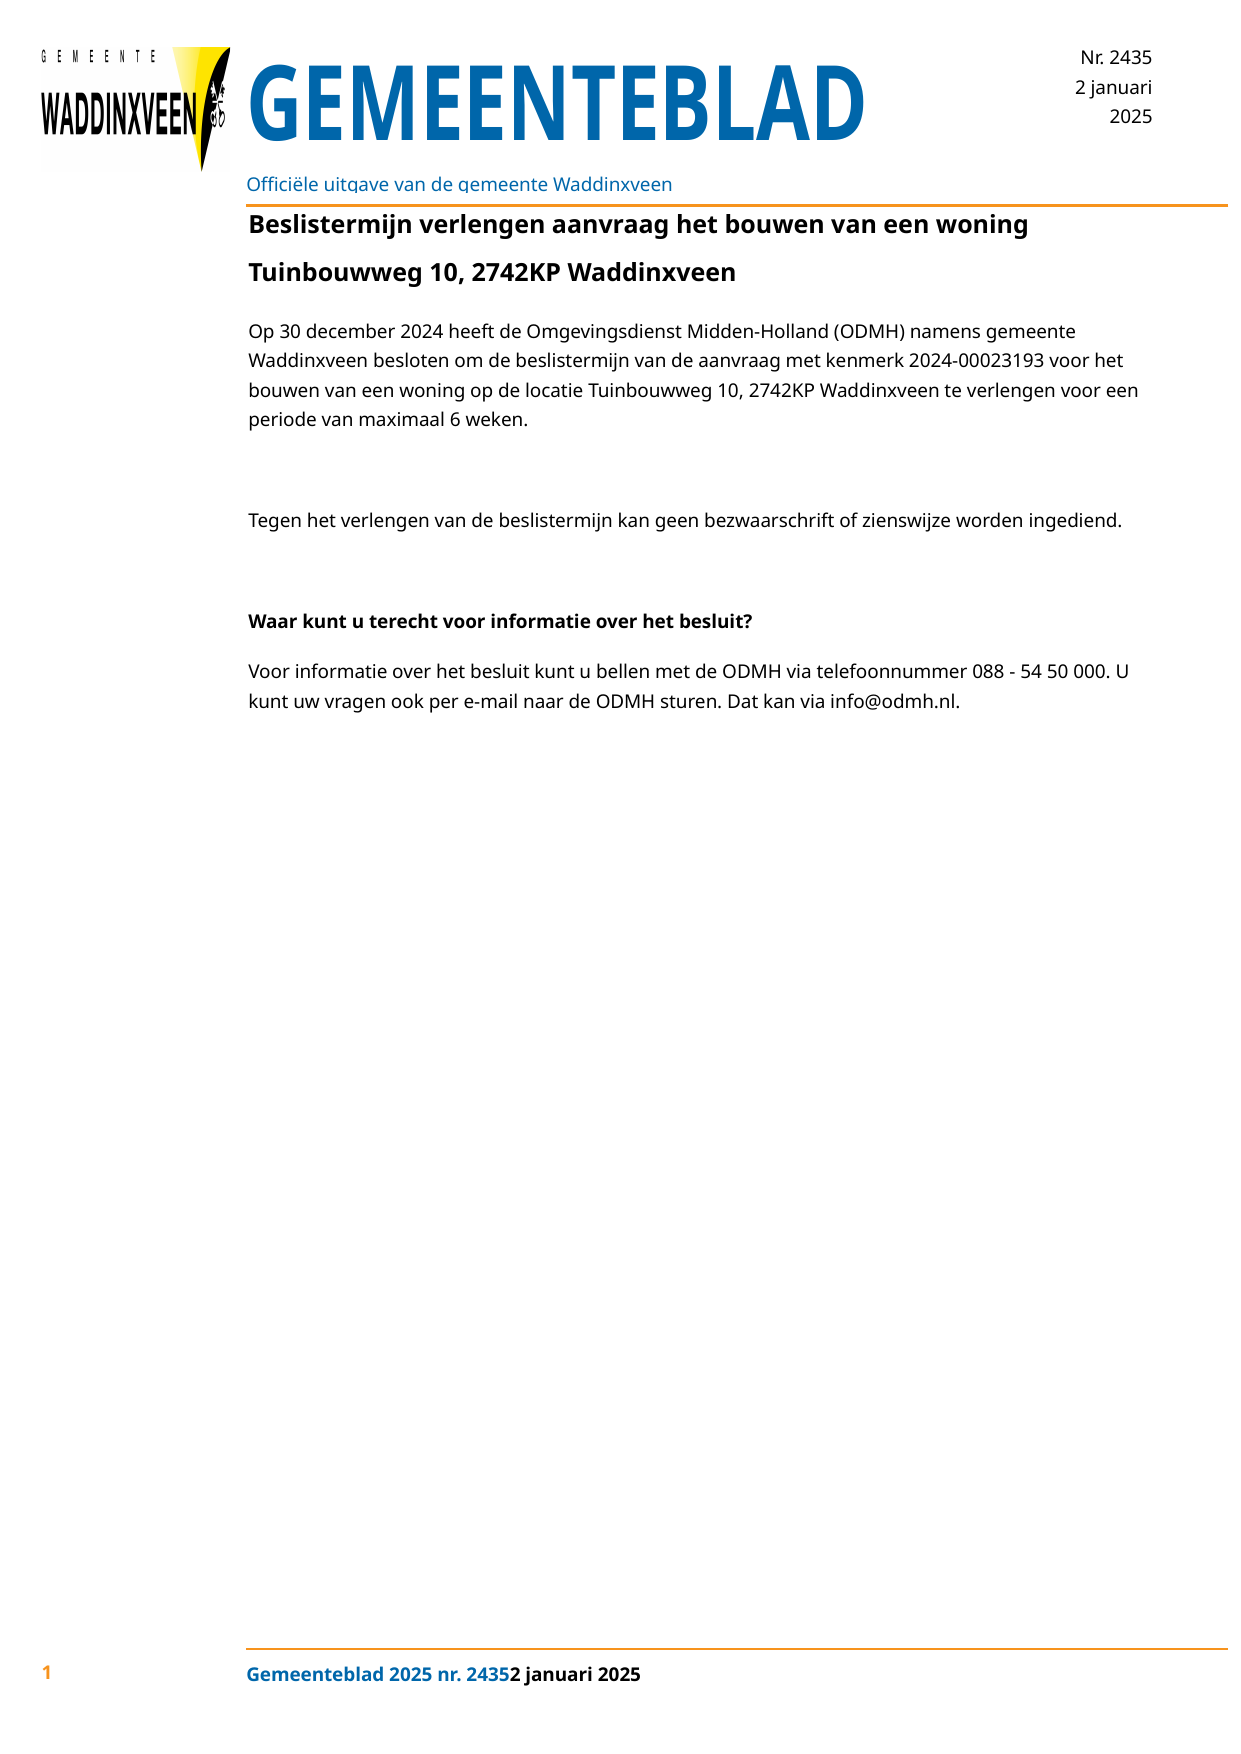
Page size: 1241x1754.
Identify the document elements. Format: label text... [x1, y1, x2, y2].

text Voor informatie over het besluit kunt u bellen met de ODMH via telefoonnummer 088 - 54 50 000. U kunt uw vragen ook per e-mail naar de ODMH sturen. Dat kan via info@odmh.nl. [248, 659, 1152, 714]
text Tegen het verlengen van de beslistermijn kan geen bezwaarschrift of zienswijze worden ingediend. [248, 507, 1152, 533]
text Waar kunt u terecht voor informatie over het besluit? [248, 608, 1152, 634]
text Beslistermijn verlengen aanvraag het bouwen van een woning Tuinbouwweg 10, 2742KP Waddinxveen [248, 207, 1152, 288]
text Op 30 december 2024 heeft de Omgevingsdienst Midden-Holland (ODMH) namens gemeente Waddinxveen besloten om de beslistermijn van de aanvraag met kenmerk 2024-00023193 voor het bouwen van een woning op de locatie Tuinbouwweg 10, 2742KP Waddinxveen te verlengen voor een periode van maximaal 6 weken. [248, 318, 1152, 432]
picture [41, 47, 231, 172]
